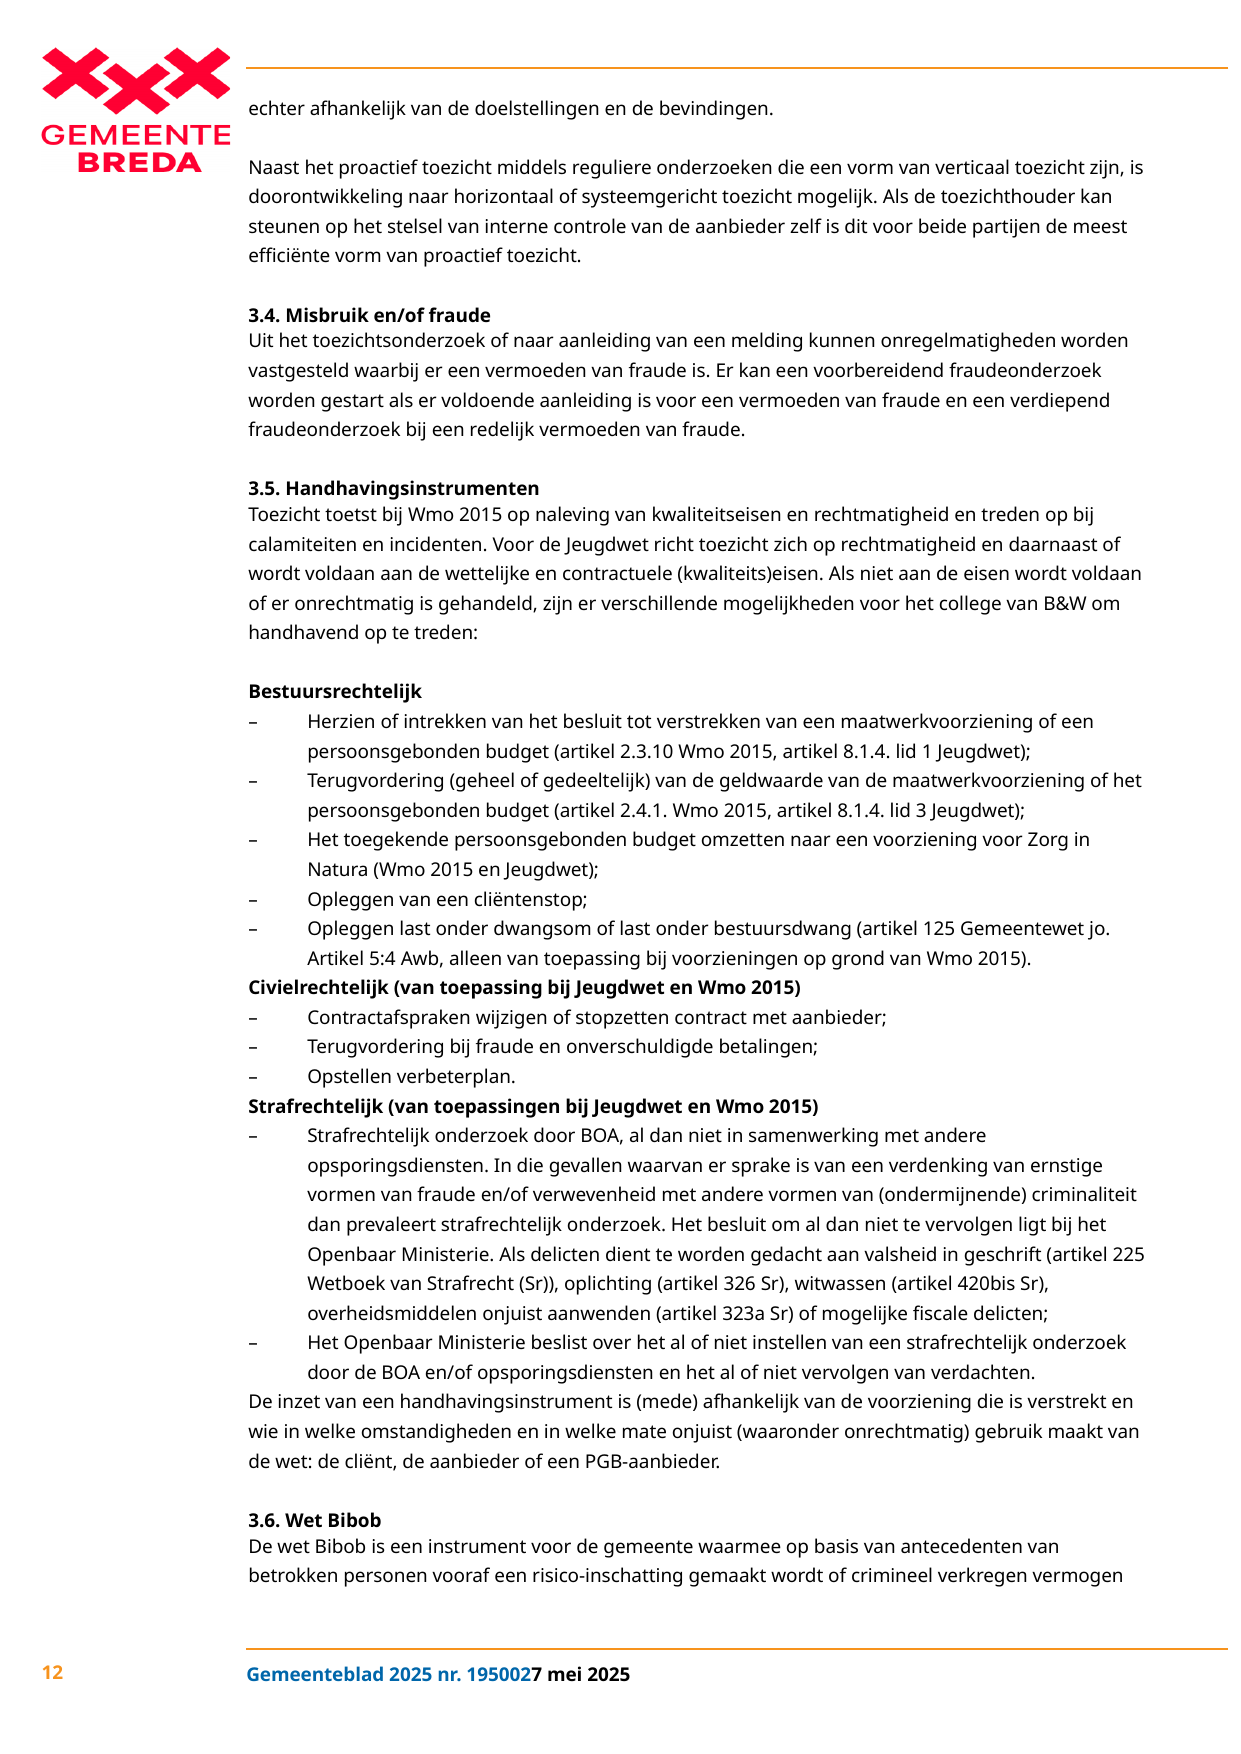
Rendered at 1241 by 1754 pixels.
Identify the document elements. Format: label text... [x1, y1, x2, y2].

text 3.4. Misbruik en/of fraude [248, 302, 1152, 328]
text De wet Bibob is een instrument voor de gemeente waarmee op basis van antecedenten van betrokken personen vooraf een risico-inschatting gemaakt wordt of crimineel verkregen vermogen [248, 1533, 1152, 1588]
text 3.6. Wet Bibob [248, 1507, 1152, 1533]
text Naast het proactief toezicht middels reguliere onderzoeken die een vorm van verticaal toezicht zijn, is doorontwikkeling naar horizontaal of systeemgericht toezicht mogelijk. Als de toezichthouder kan steunen op het stelsel van interne controle van de aanbieder zelf is dit voor beide partijen de meest efficiënte vorm van proactief toezicht. [248, 154, 1152, 268]
text echter afhankelijk van de doelstellingen en de bevindingen. [248, 95, 1152, 121]
text Uit het toezichtsonderzoek of naar aanleiding van een melding kunnen onregelmatigheden worden vastgesteld waarbij er een vermoeden van fraude is. Er kan een voorbereidend fraudeonderzoek worden gestart als er voldoende aanleiding is voor een vermoeden van fraude en een verdiepend fraudeonderzoek bij een redelijk vermoeden van fraude. [248, 328, 1152, 442]
list Het Openbaar Ministerie beslist over het al of niet instellen van een strafrechtelijk onderzoek door de BOA en/of opsporingsdiensten en het al of niet vervolgen van verdachten. [248, 1329, 1152, 1385]
text Bestuursrechtelijk [248, 679, 1152, 704]
list Opleggen last onder dwangsom of last onder bestuursdwang (artikel 125 Gemeentewet jo. Artikel 5:4 Awb, alleen van toepassing bij voorzieningen op grond van Wmo 2015). [248, 915, 1152, 971]
list Herzien of intrekken van het besluit tot verstrekken van een maatwerkvoorziening of een persoonsgebonden budget (artikel 2.3.10 Wmo 2015, artikel 8.1.4. lid 1 Jeugdwet); [248, 708, 1152, 764]
text Toezicht toetst bij Wmo 2015 op naleving van kwaliteitseisen en rechtmatigheid en treden op bij calamiteiten en incidenten. Voor de Jeugdwet richt toezicht zich op rechtmatigheid en daarnaast of wordt voldaan aan de wettelijke en contractuele (kwaliteits)eisen. Als niet aan de eisen wordt voldaan of er onrechtmatig is gehandeld, zijn er verschillende mogelijkheden voor het college van B&W om handhavend op te treden: [248, 501, 1152, 645]
text 3.5. Handhavingsinstrumenten [248, 476, 1152, 501]
list Terugvordering bij fraude en onverschuldigde betalingen; [248, 1034, 1152, 1059]
text Strafrechtelijk (van toepassingen bij Jeugdwet en Wmo 2015) [248, 1093, 1152, 1119]
list Opleggen van een cliëntenstop; [248, 886, 1152, 912]
list Opstellen verbeterplan. [248, 1063, 1152, 1089]
list Contractafspraken wijzigen of stopzetten contract met aanbieder; [248, 1004, 1152, 1030]
list Het toegekende persoonsgebonden budget omzetten naar een voorziening voor Zorg in Natura (Wmo 2015 en Jeugdwet); [248, 827, 1152, 882]
list Terugvordering (geheel of gedeeltelijk) van de geldwaarde van de maatwerkvoorziening of het persoonsgebonden budget (artikel 2.4.1. Wmo 2015, artikel 8.1.4. lid 3 Jeugdwet); [248, 767, 1152, 823]
text De inzet van een handhavingsinstrument is (mede) afhankelijk van de voorziening die is verstrekt en wie in welke omstandigheden en in welke mate onjuist (waaronder onrechtmatig) gebruik maakt van de wet: de cliënt, de aanbieder of een PGB-aanbieder. [248, 1389, 1152, 1474]
picture [41, 47, 231, 172]
text Civielrechtelijk (van toepassing bij Jeugdwet en Wmo 2015) [248, 974, 1152, 1000]
list Strafrechtelijk onderzoek door BOA, al dan niet in samenwerking met andere opsporingsdiensten. In die gevallen waarvan er sprake is van een verdenking van ernstige vormen van fraude en/of verwevenheid met andere vormen van (ondermijnende) criminaliteit dan prevaleert strafrechtelijk onderzoek. Het besluit om al dan niet te vervolgen ligt bij het Openbaar Ministerie. Als delicten dient te worden gedacht aan valsheid in geschrift (artikel 225 Wetboek van Strafrecht (Sr)), oplichting (artikel 326 Sr), witwassen (artikel 420bis Sr), overheidsmiddelen onjuist aanwenden (artikel 323a Sr) of mogelijke fiscale delicten; [248, 1122, 1152, 1326]
